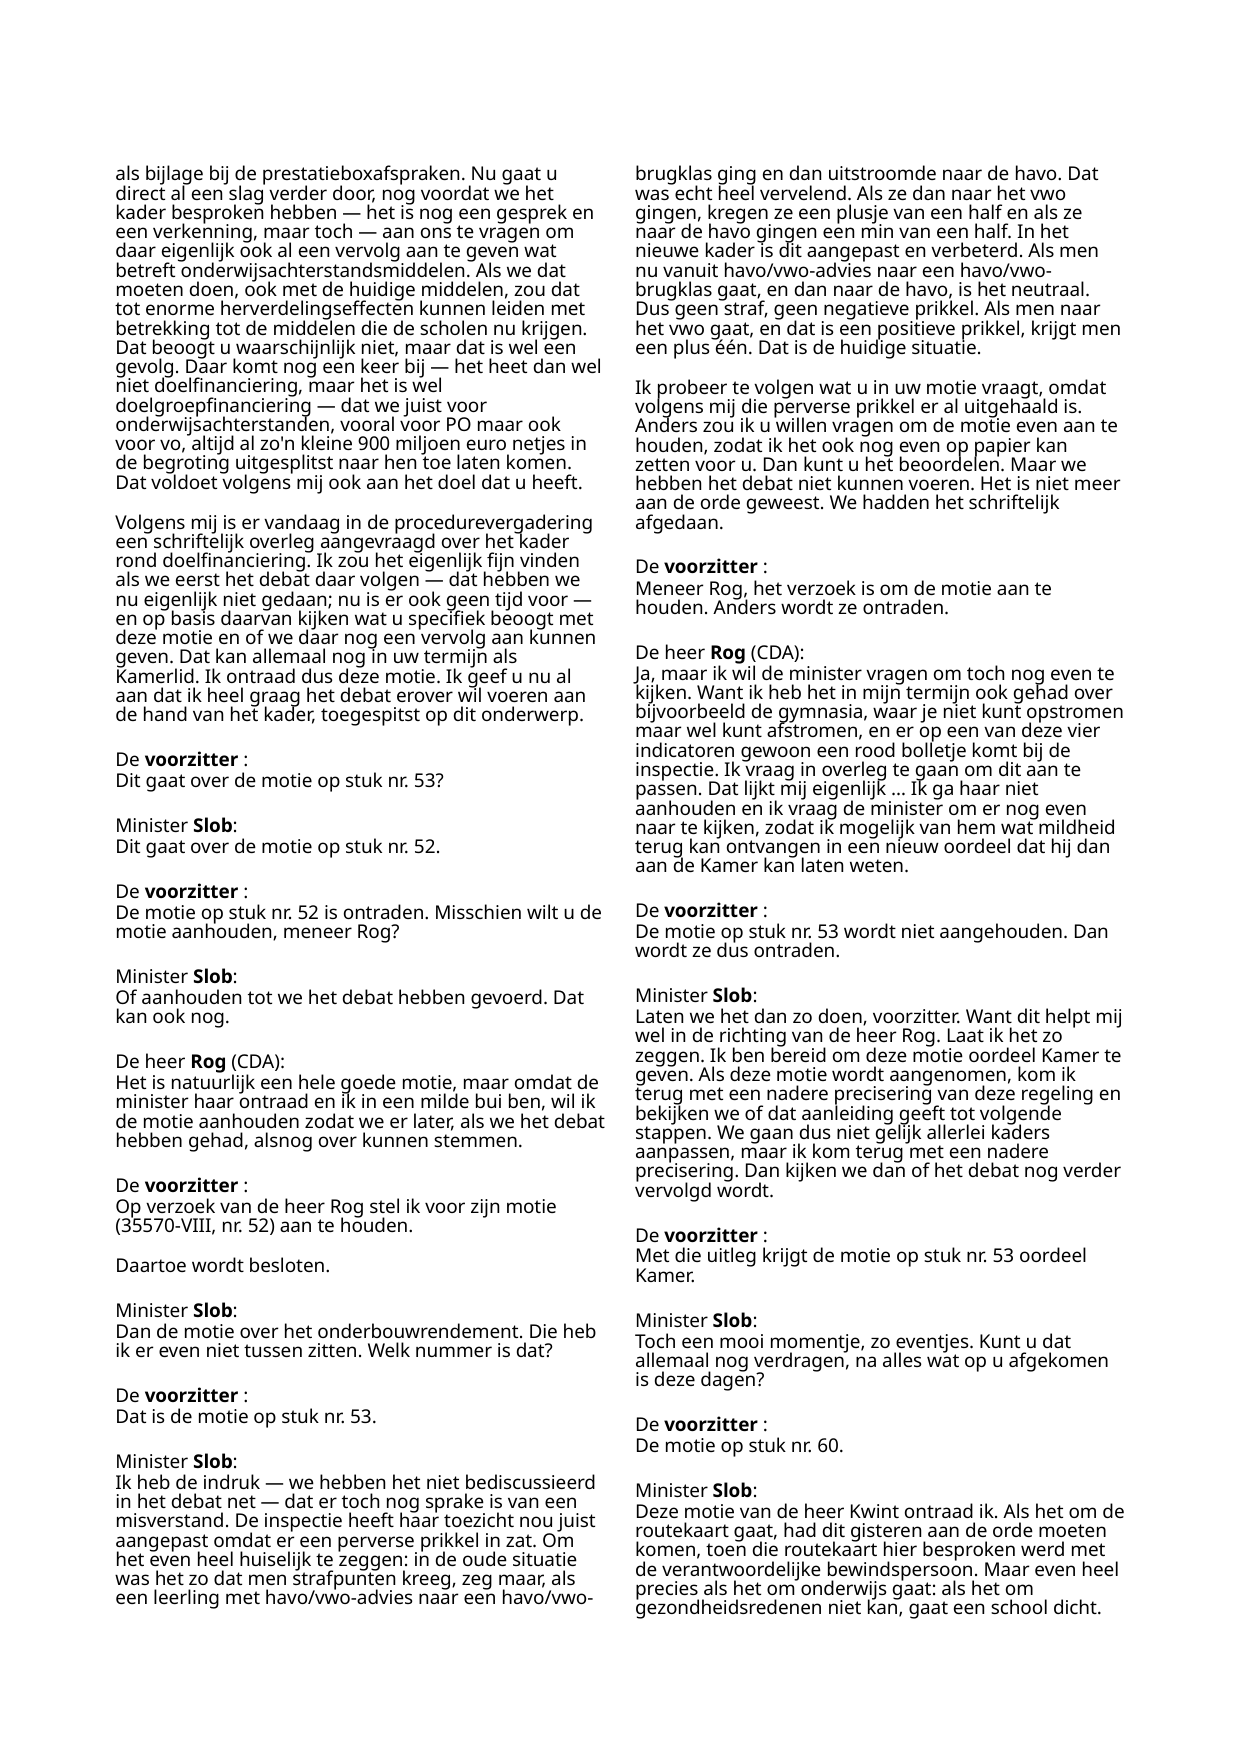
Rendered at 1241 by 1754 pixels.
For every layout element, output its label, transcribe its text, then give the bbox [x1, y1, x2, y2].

text Op verzoek van de heer Rog stel ik voor zijn motie (35570-VIII, nr. 52) aan te houden. [115, 1198, 605, 1236]
text De voorzitter : [635, 554, 1125, 579]
text Minister Slob: [115, 812, 605, 838]
text De voorzitter : [115, 1172, 605, 1198]
text Dan de motie over het onderbouwrendement. Die heb ik er even niet tussen zitten. Welk nummer is dat? [115, 1323, 605, 1361]
text Dat is de motie op stuk nr. 53. [115, 1408, 605, 1427]
text Toch een mooi momentje, zo eventjes. Kunt u dat allemaal nog verdragen, na alles wat op u afgekomen is deze dagen? [635, 1333, 1125, 1390]
text De heer Rog (CDA): [115, 1048, 605, 1074]
text Minister Slob: [115, 1448, 605, 1474]
text De voorzitter : [115, 878, 605, 904]
text Met die uitleg krijgt de motie op stuk nr. 53 oordeel Kamer. [635, 1247, 1125, 1286]
text Ja, maar ik wil de minister vragen om toch nog even te kijken. Want ik heb het in mijn termijn ook gehad over bijvoorbeeld de gymnasia, waar je niet kunt opstromen maar wel kunt afstromen, en er op een van deze vier indicatoren gewoon een rood bolletje komt bij de inspectie. Ik vraag in overleg te gaan om dit aan te passen. Dat lijkt mij eigenlijk … Ik ga haar niet aanhouden en ik vraag de minister om er nog even naar te kijken, zodat ik mogelijk van hem wat mildheid terug kan ontvangen in een nieuw oordeel dat hij dan aan de Kamer kan laten weten. [635, 664, 1125, 877]
text De voorzitter : [635, 897, 1125, 923]
text De voorzitter : [635, 1411, 1125, 1437]
text Het is natuurlijk een hele goede motie, maar omdat de minister haar ontraad en ik in een milde bui ben, wil ik de motie aanhouden zodat we er later, als we het debat hebben gehad, alsnog over kunnen stemmen. [115, 1074, 605, 1151]
text De heer Rog (CDA): [635, 639, 1125, 664]
text Minister Slob: [635, 1477, 1125, 1503]
text Ik heb de indruk — we hebben het niet bediscussieerd in het debat net — dat er toch nog sprake is van een misverstand. De inspectie heeft haar toezicht nou juist aangepast omdat er een perverse prikkel in zat. Om het even heel huiselijk te zeggen: in de oude situatie was het zo dat men strafpunten kreeg, zeg maar, als een leerling met havo/vwo-advies naar een havo/vwo- [115, 1474, 605, 1609]
text als bijlage bij de prestatieboxafspraken. Nu gaat u direct al een slag verder door, nog voordat we het kader besproken hebben — het is nog een gesprek en een verkenning, maar toch — aan ons te vragen om daar eigenlijk ook al een vervolg aan te geven wat betreft onderwijsachterstandsmiddelen. Als we dat moeten doen, ook met de huidige middelen, zou dat tot enorme herverdelingseffecten kunnen leiden met betrekking tot de middelen die de scholen nu krijgen. Dat beoogt u waarschijnlijk niet, maar dat is wel een gevolg. Daar komt nog een keer bij — het heet dan wel niet doelfinanciering, maar het is wel doelgroepfinanciering — dat we juist voor onderwijsachterstanden, vooral voor PO maar ook voor vo, altijd al zo'n kleine 900 miljoen euro netjes in de begroting uitgesplitst naar hen toe laten komen. Dat voldoet volgens mij ook aan het doel dat u heeft. [115, 165, 605, 493]
text De voorzitter : [115, 1382, 605, 1408]
text De motie op stuk nr. 60. [635, 1437, 1125, 1456]
text Deze motie van de heer Kwint ontraad ik. Als het om de routekaart gaat, had dit gisteren aan de orde moeten komen, toen die routekaart hier besproken werd met de verantwoordelijke bewindspersoon. Maar even heel precies als het om onderwijs gaat: als het om gezondheidsredenen niet kan, gaat een school dicht. [635, 1503, 1125, 1618]
text Of aanhouden tot we het debat hebben gevoerd. Dat kan ook nog. [115, 989, 605, 1027]
text De voorzitter : [635, 1222, 1125, 1247]
text De motie op stuk nr. 53 wordt niet aangehouden. Dan wordt ze dus ontraden. [635, 923, 1125, 962]
text Meneer Rog, het verzoek is om de motie aan te houden. Anders wordt ze ontraden. [635, 579, 1125, 618]
text Dit gaat over de motie op stuk nr. 53? [115, 772, 605, 791]
text brugklas ging en dan uitstroomde naar de havo. Dat was echt heel vervelend. Als ze dan naar het vwo gingen, kregen ze een plusje van een half en als ze naar de havo gingen een min van een half. In het nieuwe kader is dit aangepast en verbeterd. Als men nu vanuit havo/vwo-advies naar een havo/vwo-brugklas gaat, en dan naar de havo, is het neutraal. Dus geen straf, geen negatieve prikkel. Als men naar het vwo gaat, en dat is een positieve prikkel, krijgt men een plus één. Dat is de huidige situatie. [635, 165, 1125, 358]
text De voorzitter : [115, 746, 605, 772]
text Dit gaat over de motie op stuk nr. 52. [115, 838, 605, 857]
text Minister Slob: [635, 1307, 1125, 1333]
text De motie op stuk nr. 52 is ontraden. Misschien wilt u de motie aanhouden, meneer Rog? [115, 904, 605, 942]
text Ik probeer te volgen wat u in uw motie vraagt, omdat volgens mij die perverse prikkel er al uitgehaald is. Anders zou ik u willen vragen om de motie even aan te houden, zodat ik het ook nog even op papier kan zetten voor u. Dan kunt u het beoordelen. Maar we hebben het debat niet kunnen voeren. Het is niet meer aan de orde geweest. We hadden het schriftelijk afgedaan. [635, 379, 1125, 533]
text Minister Slob: [115, 963, 605, 989]
text Volgens mij is er vandaag in de procedurevergadering een schriftelijk overleg aangevraagd over het kader rond doelfinanciering. Ik zou het eigenlijk fijn vinden als we eerst het debat daar volgen — dat hebben we nu eigenlijk niet gedaan; nu is er ook geen tijd voor — en op basis daarvan kijken wat u specifiek beoogt met deze motie en of we daar nog een vervolg aan kunnen geven. Dat kan allemaal nog in uw termijn als Kamerlid. Ik ontraad dus deze motie. Ik geef u nu al aan dat ik heel graag het debat erover wil voeren aan de hand van het kader, toegespitst op dit onderwerp. [115, 514, 605, 726]
text Daartoe wordt besloten. [115, 1257, 605, 1276]
text Minister Slob: [115, 1297, 605, 1323]
text Minister Slob: [635, 982, 1125, 1008]
text Laten we het dan zo doen, voorzitter. Want dit helpt mij wel in de richting van de heer Rog. Laat ik het zo zeggen. Ik ben bereid om deze motie oordeel Kamer te geven. Als deze motie wordt aangenomen, kom ik terug met een nadere precisering van deze regeling en bekijken we of dat aanleiding geeft tot volgende stappen. We gaan dus niet gelijk allerlei kaders aanpassen, maar ik kom terug met een nadere precisering. Dan kijken we dan of het debat nog verder vervolgd wordt. [635, 1008, 1125, 1201]
